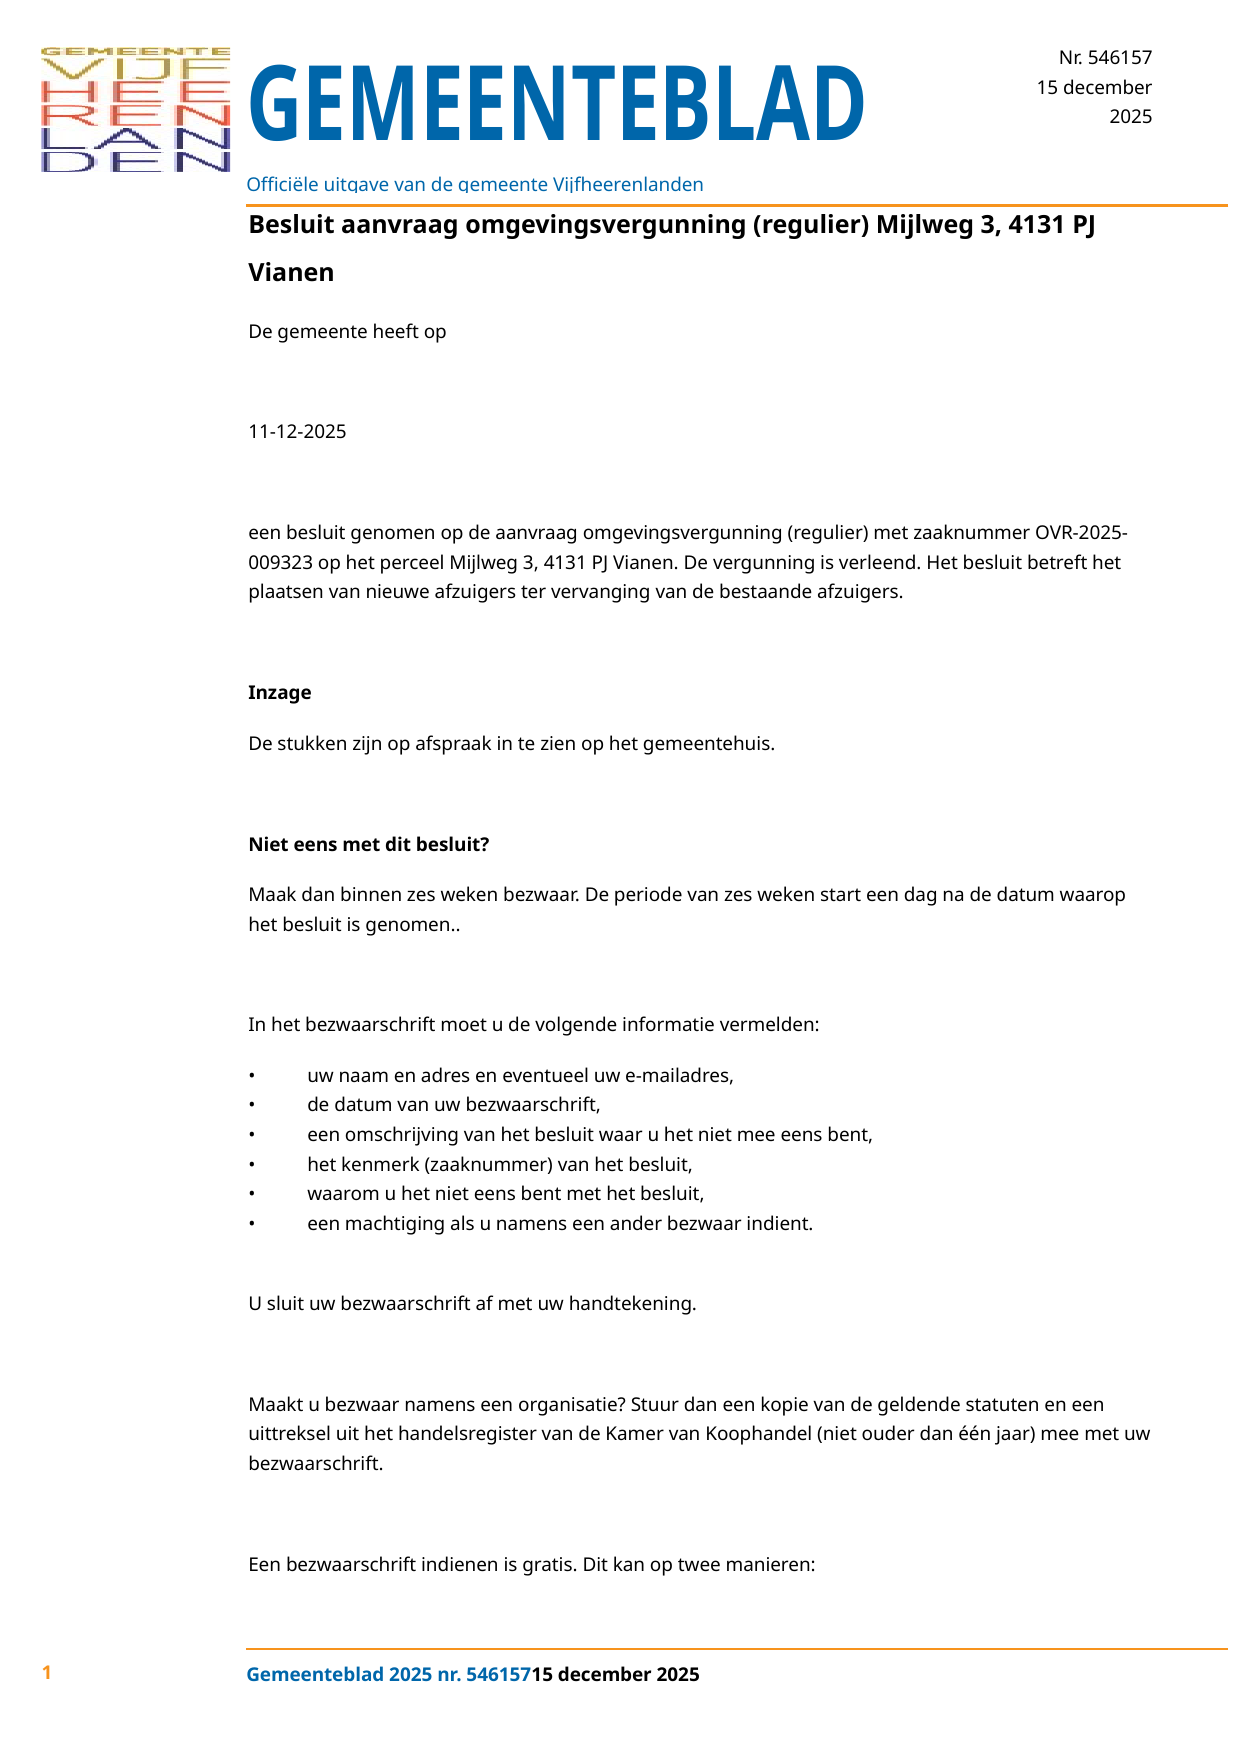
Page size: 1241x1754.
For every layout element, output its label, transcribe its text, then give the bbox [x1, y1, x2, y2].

text Niet eens met dit besluit? [248, 831, 1152, 857]
text Inzage [248, 679, 1152, 705]
text Maakt u bezwaar namens een organisatie? Stuur dan een kopie van de geldende statuten en een uittreksel uit het handelsregister van de Kamer van Koophandel (niet ouder dan één jaar) mee met uw bezwaarschrift. [248, 1391, 1152, 1476]
list uw naam en adres en eventueel uw e-mailadres, [248, 1062, 1152, 1088]
text Maak dan binnen zes weken bezwaar. De periode van zes weken start een dag na de datum waarop het besluit is genomen.. [248, 881, 1152, 937]
text In het bezwaarschrift moet u de volgende informatie vermelden: [248, 1012, 1152, 1037]
list het kenmerk (zaaknummer) van het besluit, [248, 1151, 1152, 1177]
text De stukken zijn op afspraak in te zien op het gemeentehuis. [248, 730, 1152, 756]
list een machtiging als u namens een ander bezwaar indient. [248, 1210, 1152, 1236]
text Besluit aanvraag omgevingsvergunning (regulier) Mijlweg 3, 4131 PJ Vianen [248, 207, 1152, 288]
text 11-12-2025 [248, 419, 1152, 444]
list waarom u het niet eens bent met het besluit, [248, 1180, 1152, 1206]
picture [41, 47, 231, 172]
text een besluit genomen op de aanvraag omgevingsvergunning (regulier) met zaaknummer OVR-2025-009323 op het perceel Mijlweg 3, 4131 PJ Vianen. De vergunning is verleend. Het besluit betreft het plaatsen van nieuwe afzuigers ter vervanging van de bestaande afzuigers. [248, 519, 1152, 604]
list de datum van uw bezwaarschrift, [248, 1092, 1152, 1117]
list een omschrijving van het besluit waar u het niet mee eens bent, [248, 1121, 1152, 1147]
text De gemeente heeft op [248, 318, 1152, 344]
text Een bezwaarschrift indienen is gratis. Dit kan op twee manieren: [248, 1551, 1152, 1577]
text U sluit uw bezwaarschrift af met uw handtekening. [248, 1290, 1152, 1316]
